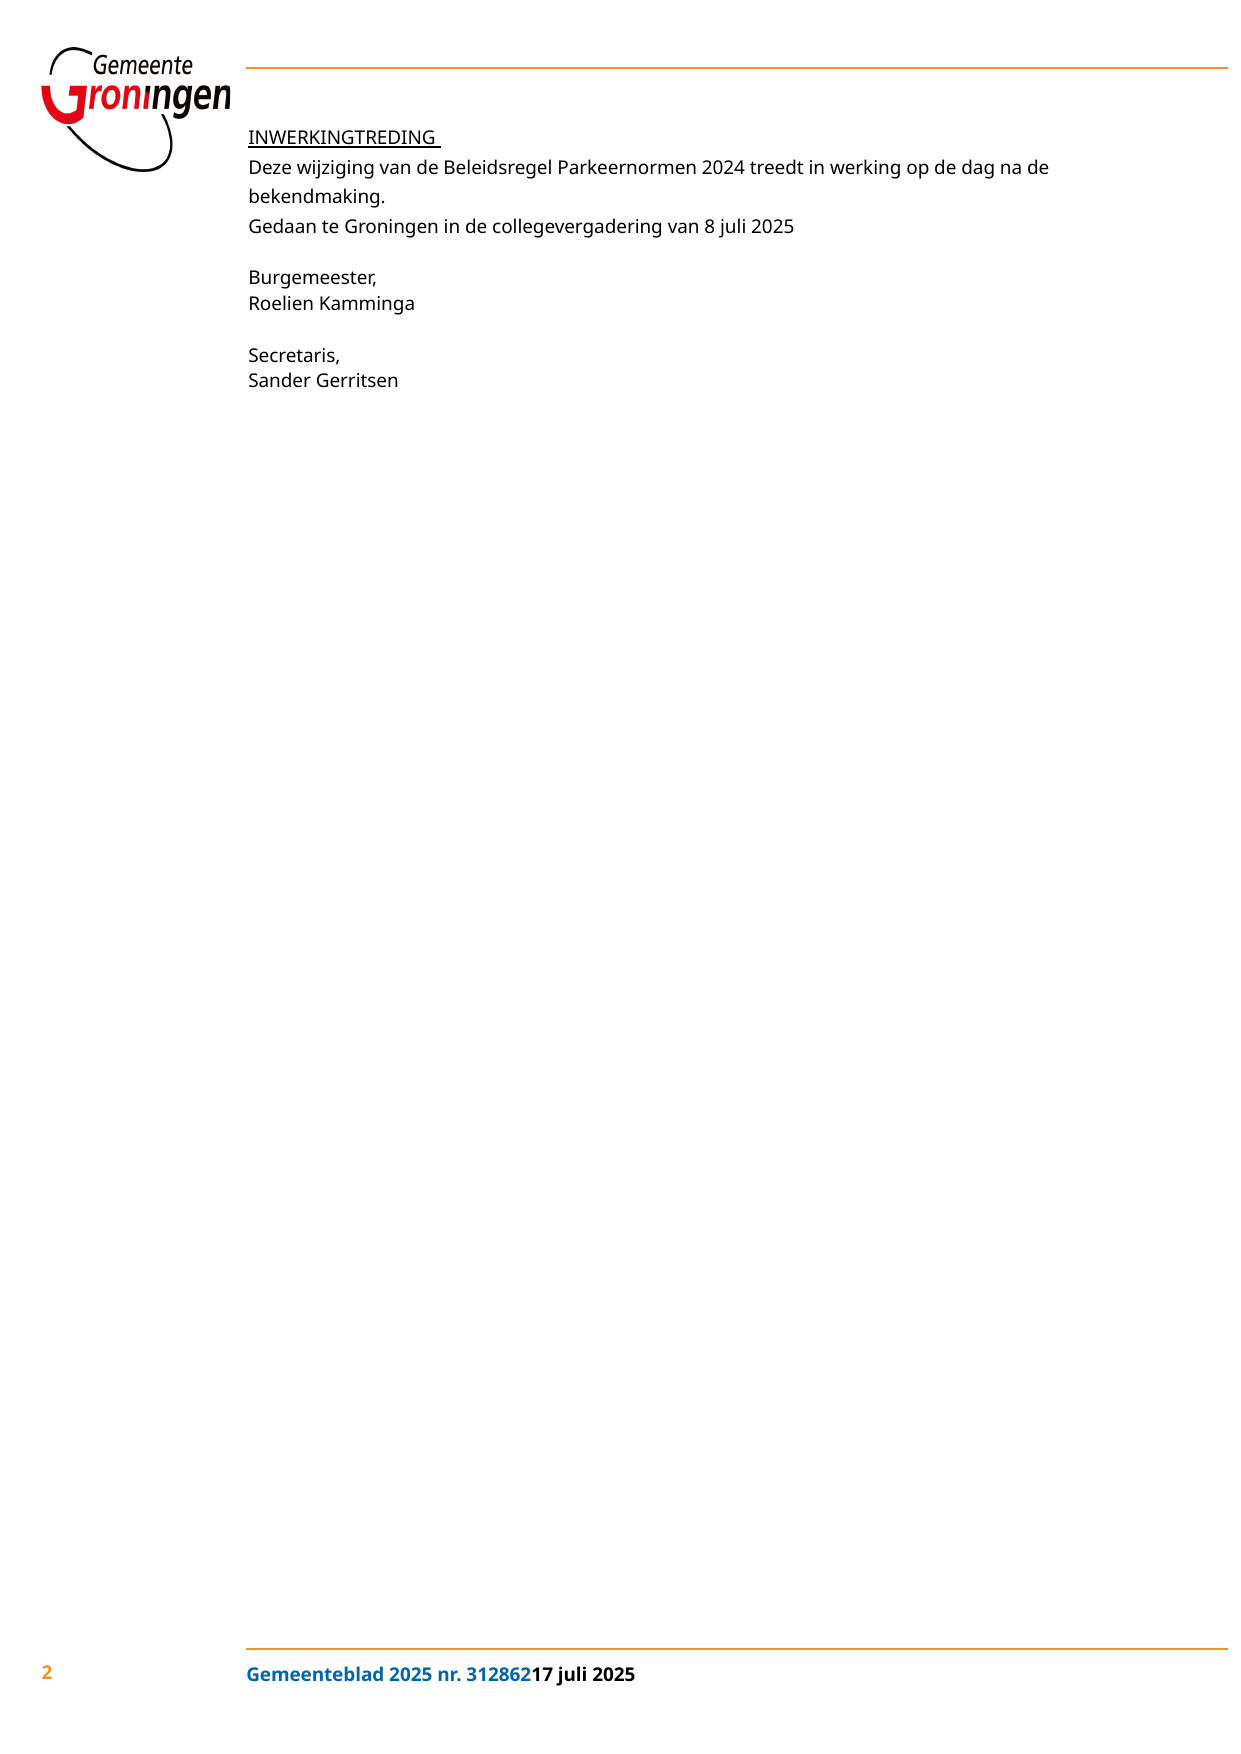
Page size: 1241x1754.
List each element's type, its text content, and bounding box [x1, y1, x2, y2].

text Roelien Kamminga [248, 290, 1152, 316]
text Deze wijziging van de Beleidsregel Parkeernormen 2024 treedt in werking op de dag na de bekendmaking. [248, 154, 1152, 209]
text Gedaan te Groningen in de collegevergadering van 8 juli 2025 [248, 213, 1152, 239]
text Secretaris, [248, 342, 1152, 367]
picture [41, 47, 231, 172]
text Burgemeester, [248, 264, 1152, 290]
text Sander Gerritsen [248, 367, 1152, 393]
text INWERKINGTREDING [248, 124, 1152, 150]
